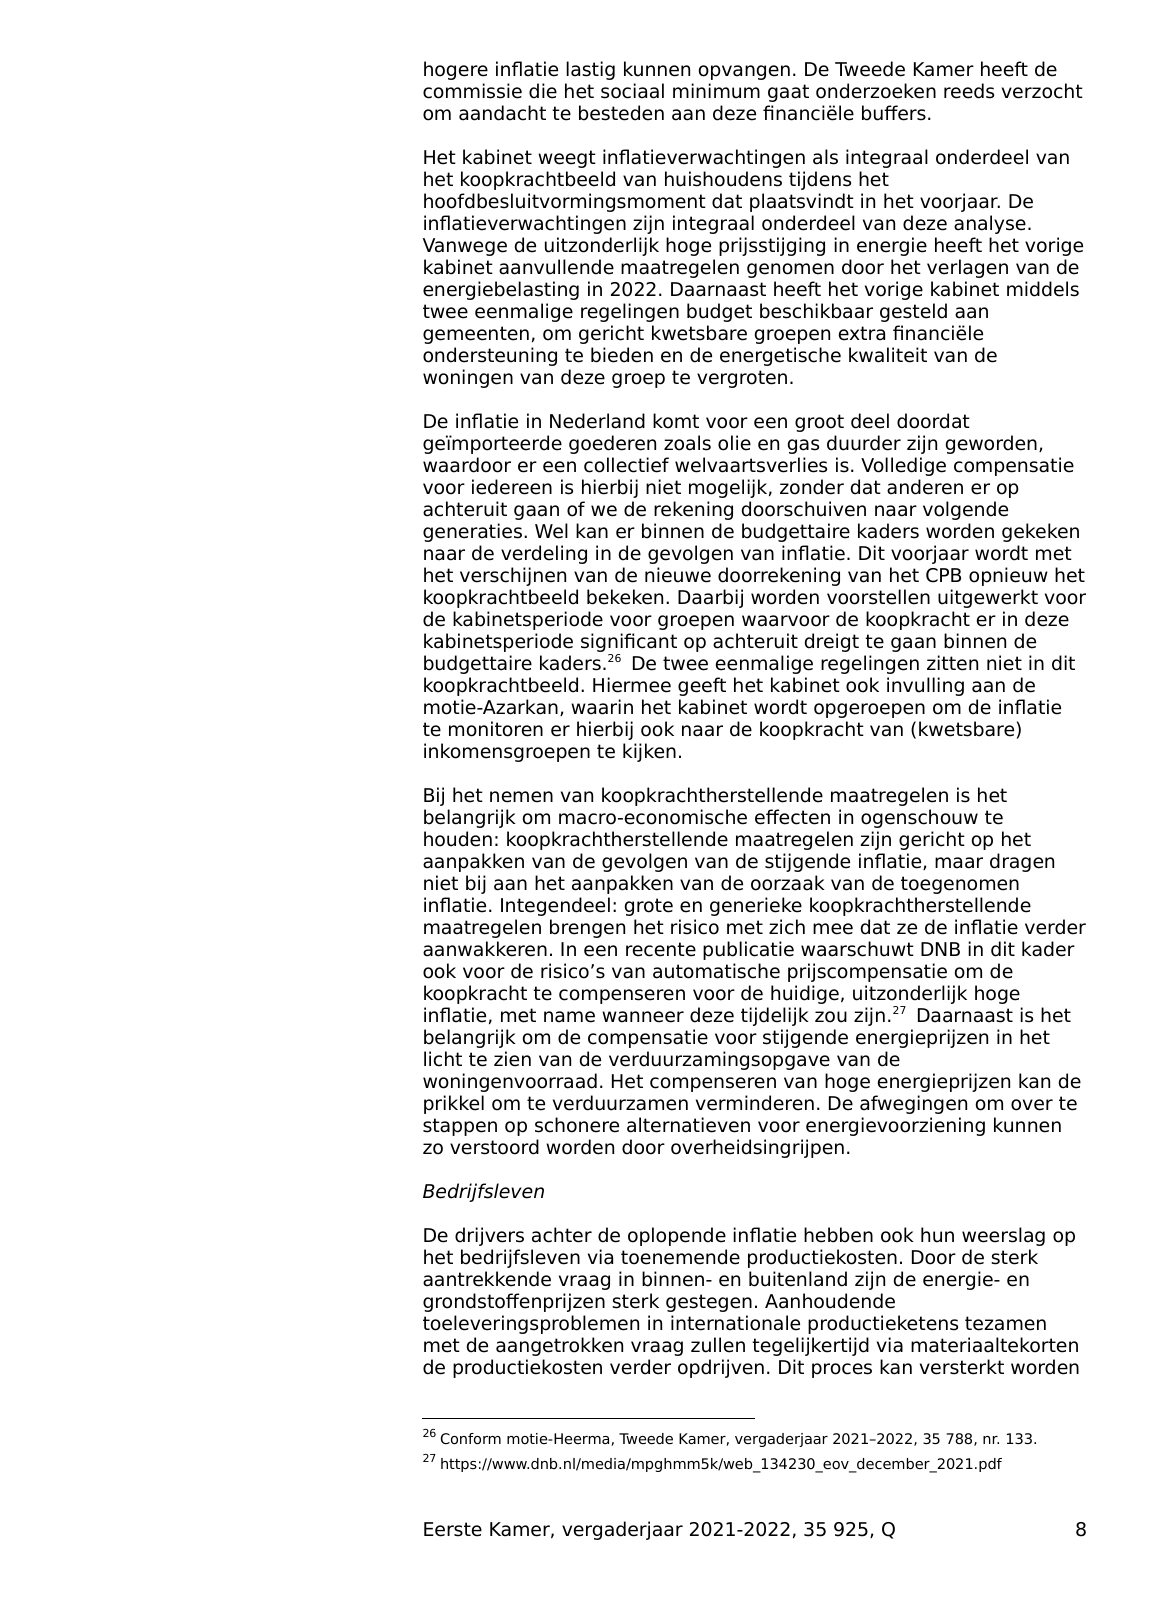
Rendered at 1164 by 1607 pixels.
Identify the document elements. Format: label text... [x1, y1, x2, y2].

text https://www.dnb.nl/media/mpghmm5k/web_134230_eov_december_2021.pdf [422, 1452, 1087, 1474]
text hogere inflatie lastig kunnen opvangen. De Tweede Kamer heeft de commissie die het sociaal minimum gaat onderzoeken reeds verzocht om aandacht te besteden aan deze financiële buffers. [422, 59, 1087, 125]
subtitle Bedrijfsleven [422, 1181, 1087, 1203]
text Bij het nemen van koopkrachtherstellende maatregelen is het belangrijk om macro-economische effecten in ogenschouw te houden: koopkrachtherstellende maatregelen zijn gericht op het aanpakken van de gevolgen van de stijgende inflatie, maar dragen niet bij aan het aanpakken van de oorzaak van de toegenomen inflatie. Integendeel: grote en generieke koopkrachtherstellende maatregelen brengen het risico met zich mee dat ze de inflatie verder aanwakkeren. In een recente publicatie waarschuwt DNB in dit kader ook voor de risico’s van automatische prijscompensatie om de koopkracht te compenseren voor de huidige, uitzonderlijk hoge inflatie, met name wanneer deze tijdelijk zou zijn. Daarnaast is het belangrijk om de compensatie voor stijgende energieprijzen in het licht te zien van de verduurzamingsopgave van de woningenvoorraad. Het compenseren van hoge energieprijzen kan de prikkel om te verduurzamen verminderen. De afwegingen om over te stappen op schonere alternatieven voor energievoorziening kunnen zo verstoord worden door overheidsingrijpen. [422, 785, 1087, 1159]
text Conform motie-Heerma, Tweede Kamer, vergaderjaar 2021–2022, 35 788, nr. 133. [422, 1427, 1087, 1449]
text De inflatie in Nederland komt voor een groot deel doordat geïmporteerde goederen zoals olie en gas duurder zijn geworden, waardoor er een collectief welvaartsverlies is. Volledige compensatie voor iedereen is hierbij niet mogelijk, zonder dat anderen er op achteruit gaan of we de rekening doorschuiven naar volgende generaties. Wel kan er binnen de budgettaire kaders worden gekeken naar de verdeling in de gevolgen van inflatie. Dit voorjaar wordt met het verschijnen van de nieuwe doorrekening van het CPB opnieuw het koopkrachtbeeld bekeken. Daarbij worden voorstellen uitgewerkt voor de kabinetsperiode voor groepen waarvoor de koopkracht er in deze kabinetsperiode significant op achteruit dreigt te gaan binnen de budgettaire kaders. De twee eenmalige regelingen zitten niet in dit koopkrachtbeeld. Hiermee geeft het kabinet ook invulling aan de motie-Azarkan, waarin het kabinet wordt opgeroepen om de inflatie te monitoren er hierbij ook naar de koopkracht van (kwetsbare) inkomensgroepen te kijken. [422, 411, 1087, 763]
text De drijvers achter de oplopende inflatie hebben ook hun weerslag op het bedrijfsleven via toenemende productiekosten. Door de sterk aantrekkende vraag in binnen- en buitenland zijn de energie- en grondstoffenprijzen sterk gestegen. Aanhoudende toeleveringsproblemen in internationale productieketens tezamen met de aangetrokken vraag zullen tegelijkertijd via materiaaltekorten de productiekosten verder opdrijven. Dit proces kan versterkt worden [422, 1225, 1087, 1379]
text Het kabinet weegt inflatieverwachtingen als integraal onderdeel van het koopkrachtbeeld van huishoudens tijdens het hoofdbesluitvormingsmoment dat plaatsvindt in het voorjaar. De inflatieverwachtingen zijn integraal onderdeel van deze analyse. Vanwege de uitzonderlijk hoge prijsstijging in energie heeft het vorige kabinet aanvullende maatregelen genomen door het verlagen van de energiebelasting in 2022. Daarnaast heeft het vorige kabinet middels twee eenmalige regelingen budget beschikbaar gesteld aan gemeenten, om gericht kwetsbare groepen extra financiële ondersteuning te bieden en de energetische kwaliteit van de woningen van deze groep te vergroten. [422, 147, 1087, 389]
